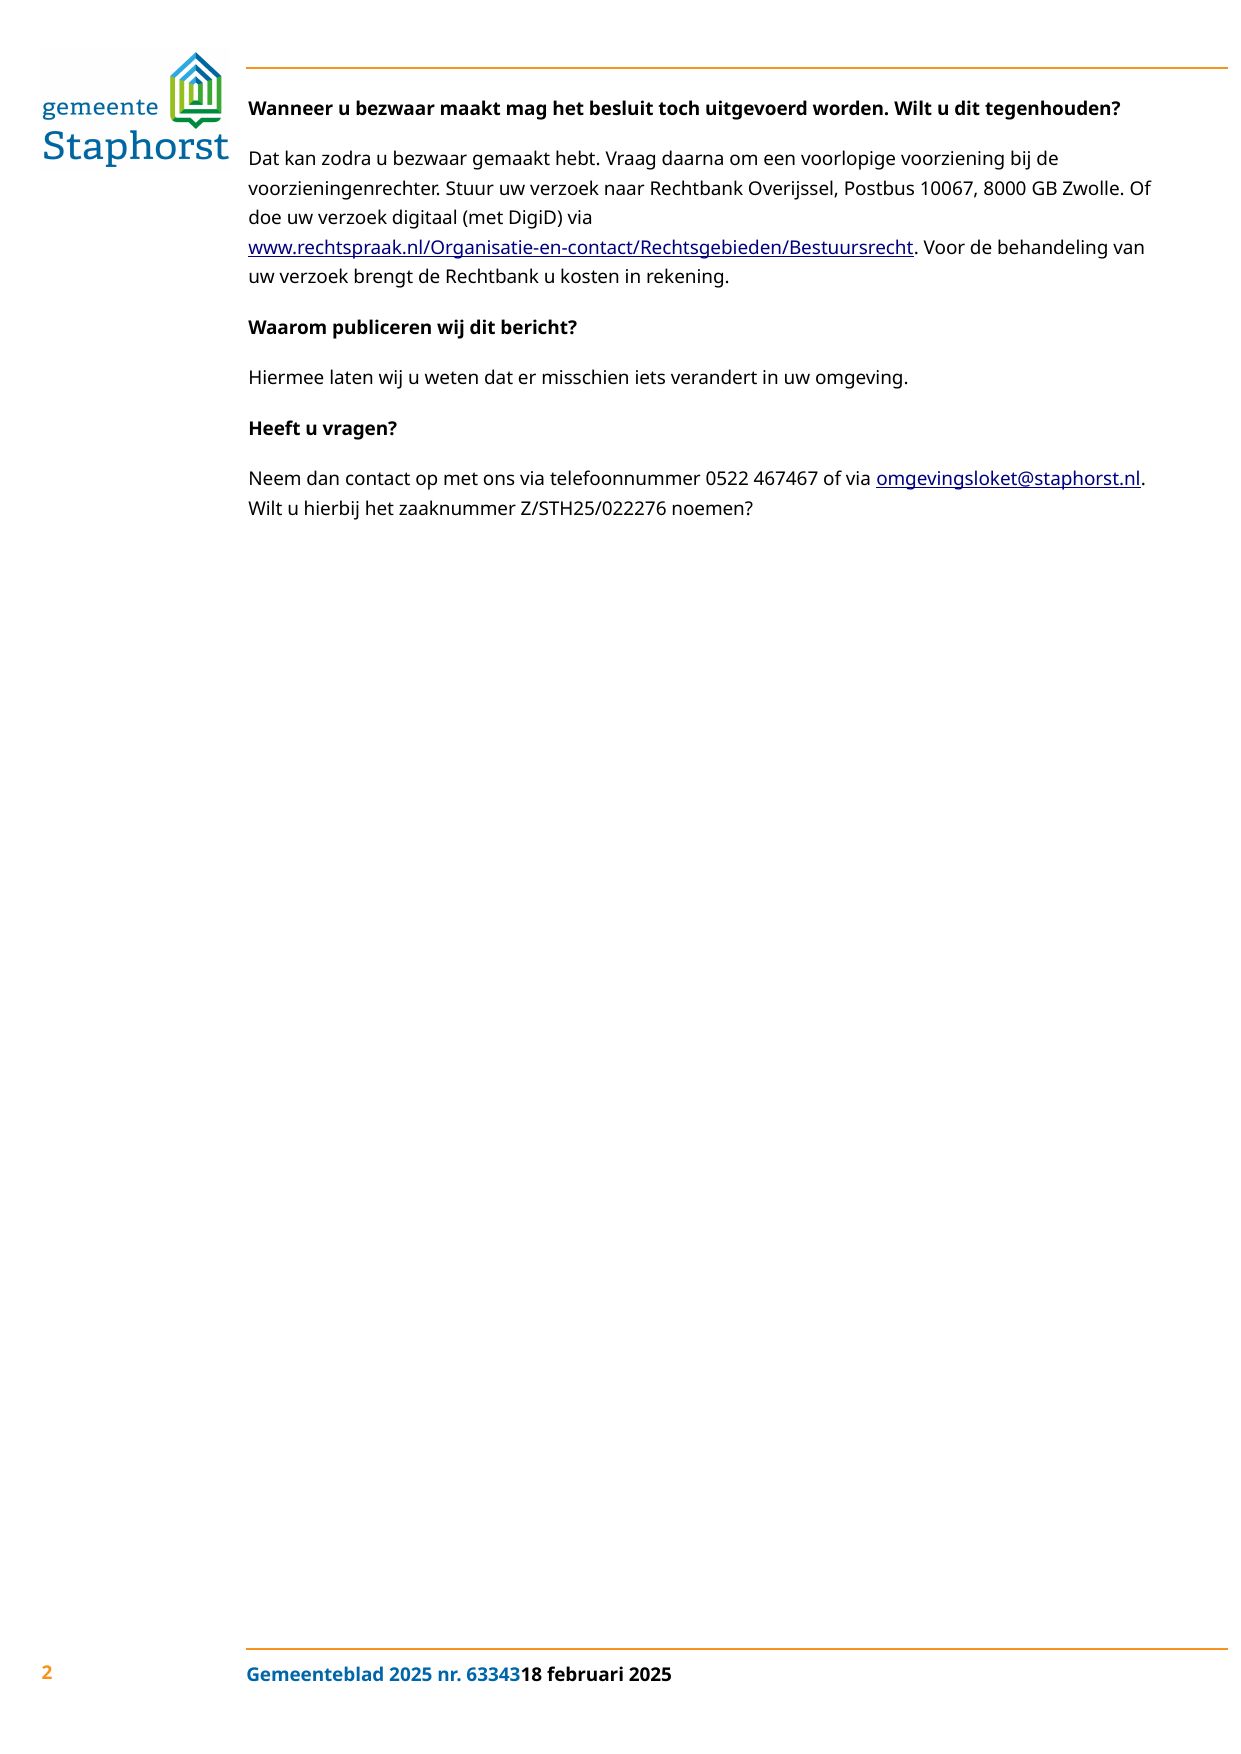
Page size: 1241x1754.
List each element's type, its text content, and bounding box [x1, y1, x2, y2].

text Neem dan contact op met ons via telefoonnummer 0522 467467 of via omgevingsloket@staphorst.nl. Wilt u hierbij het zaaknummer Z/STH25/022276 noemen? [248, 465, 1152, 521]
text Heeft u vragen? [248, 415, 1152, 441]
text Wanneer u bezwaar maakt mag het besluit toch uitgevoerd worden. Wilt u dit tegenhouden? [248, 95, 1152, 121]
picture [41, 47, 231, 172]
text Dat kan zodra u bezwaar gemaakt hebt. Vraag daarna om een voorlopige voorziening bij de voorzieningenrechter. Stuur uw verzoek naar Rechtbank Overijssel, Postbus 10067, 8000 GB Zwolle. Of doe uw verzoek digitaal (met DigiD) via www.rechtspraak.nl/Organisatie-en-contact/Rechtsgebieden/Bestuursrecht. Voor de behandeling van uw verzoek brengt de Rechtbank u kosten in rekening. [248, 145, 1152, 289]
text Hiermee laten wij u weten dat er misschien iets verandert in uw omgeving. [248, 364, 1152, 390]
text Waarom publiceren wij dit bericht? [248, 314, 1152, 340]
